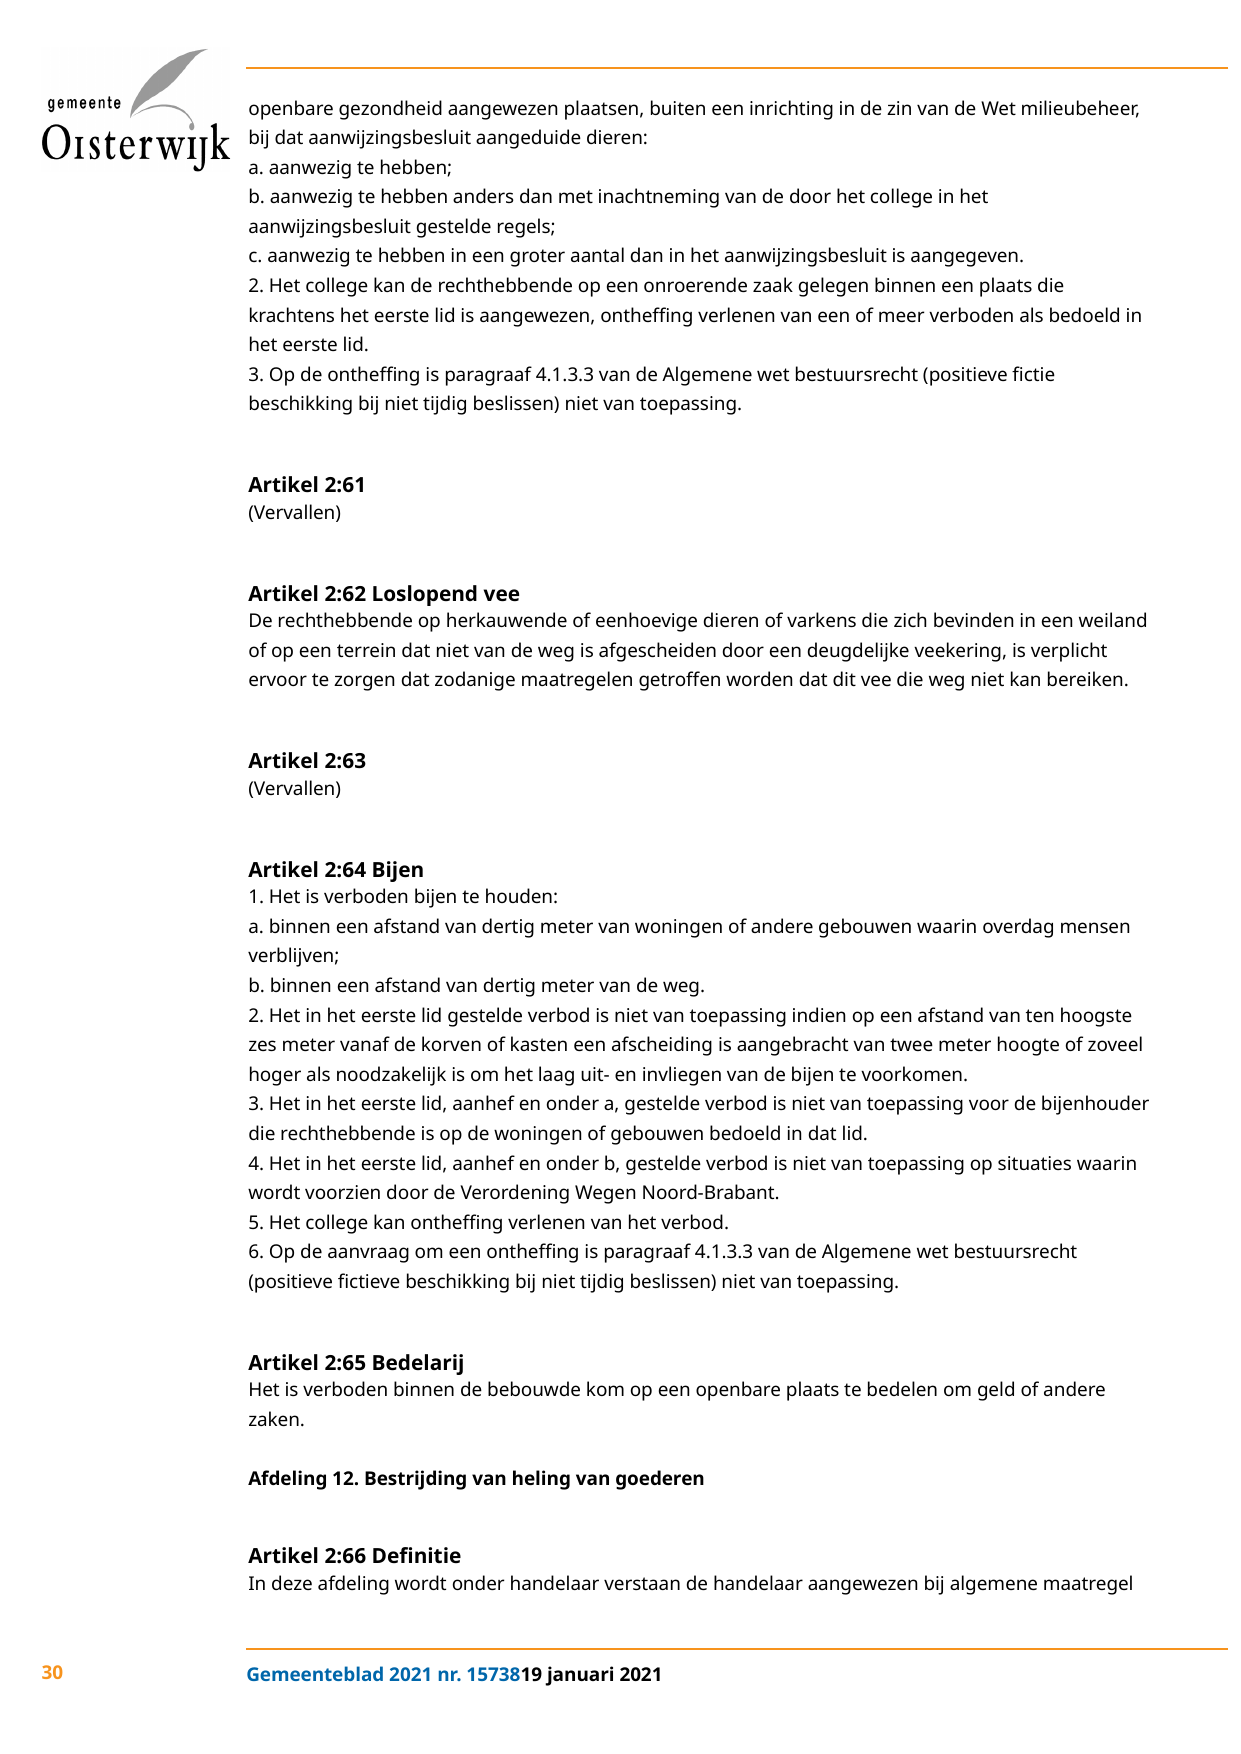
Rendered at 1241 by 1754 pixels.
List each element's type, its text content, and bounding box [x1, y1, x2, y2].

text 3. Het in het eerste lid, aanhef en onder a, gestelde verbod is niet van toepassing voor de bijenhouder die rechthebbende is op de woningen of gebouwen bedoeld in dat lid. [248, 1091, 1152, 1146]
text 3. Op de ontheffing is paragraaf 4.1.3.3 van de Algemene wet bestuursrecht (positieve fictie beschikking bij niet tijdig beslissen) niet van toepassing. [248, 361, 1152, 416]
text In deze afdeling wordt onder handelaar verstaan de handelaar aangewezen bij algemene maatregel [248, 1570, 1152, 1596]
text 5. Het college kan ontheffing verlenen van het verbod. [248, 1209, 1152, 1235]
text b. binnen een afstand van dertig meter van de weg. [248, 972, 1152, 998]
text c. aanwezig te hebben in een groter aantal dan in het aanwijzingsbesluit is aangegeven. [248, 243, 1152, 268]
text De rechthebbende op herkauwende of eenhoevige dieren of varkens die zich bevinden in een weiland of op een terrein dat niet van de weg is afgescheiden door een deugdelijke veekering, is verplicht ervoor te zorgen dat zodanige maatregelen getroffen worden dat dit vee die weg niet kan bereiken. [248, 607, 1152, 692]
text Artikel 2:65 Bedelarij [248, 1348, 1152, 1377]
text Artikel 2:61 [248, 471, 1152, 499]
text 2. Het in het eerste lid gestelde verbod is niet van toepassing indien op een afstand van ten hoogste zes meter vanaf de korven of kasten een afscheiding is aangebracht van twee meter hoogte of zoveel hoger als noodzakelijk is om het laag uit- en invliegen van de bijen te voorkomen. [248, 1002, 1152, 1087]
text a. binnen een afstand van dertig meter van woningen of andere gebouwen waarin overdag mensen verblijven; [248, 913, 1152, 968]
text b. aanwezig te hebben anders dan met inachtneming van de door het college in het aanwijzingsbesluit gestelde regels; [248, 183, 1152, 239]
text Afdeling 12. Bestrijding van heling van goederen [248, 1465, 1152, 1491]
text Het is verboden binnen de bebouwde kom op een openbare plaats te bedelen om geld of andere zaken. [248, 1377, 1152, 1432]
text (Vervallen) [248, 775, 1152, 801]
text a. aanwezig te hebben; [248, 154, 1152, 180]
text 1. Het is verboden bijen te houden: [248, 883, 1152, 909]
text Artikel 2:64 Bijen [248, 855, 1152, 883]
text Artikel 2:62 Loslopend vee [248, 579, 1152, 607]
text openbare gezondheid aangewezen plaatsen, buiten een inrichting in de zin van de Wet milieubeheer, bij dat aanwijzingsbesluit aangeduide dieren: [248, 95, 1152, 150]
text 6. Op de aanvraag om een ontheffing is paragraaf 4.1.3.3 van de Algemene wet bestuursrecht (positieve fictieve beschikking bij niet tijdig beslissen) niet van toepassing. [248, 1238, 1152, 1294]
picture [41, 47, 231, 172]
text Artikel 2:66 Definitie [248, 1541, 1152, 1570]
text (Vervallen) [248, 499, 1152, 525]
text 4. Het in het eerste lid, aanhef en onder b, gestelde verbod is niet van toepassing op situaties waarin wordt voorzien door de Verordening Wegen Noord-Brabant. [248, 1150, 1152, 1205]
text Artikel 2:63 [248, 747, 1152, 775]
text 2. Het college kan de rechthebbende op een onroerende zaak gelegen binnen een plaats die krachtens het eerste lid is aangewezen, ontheffing verlenen van een of meer verboden als bedoeld in het eerste lid. [248, 272, 1152, 357]
